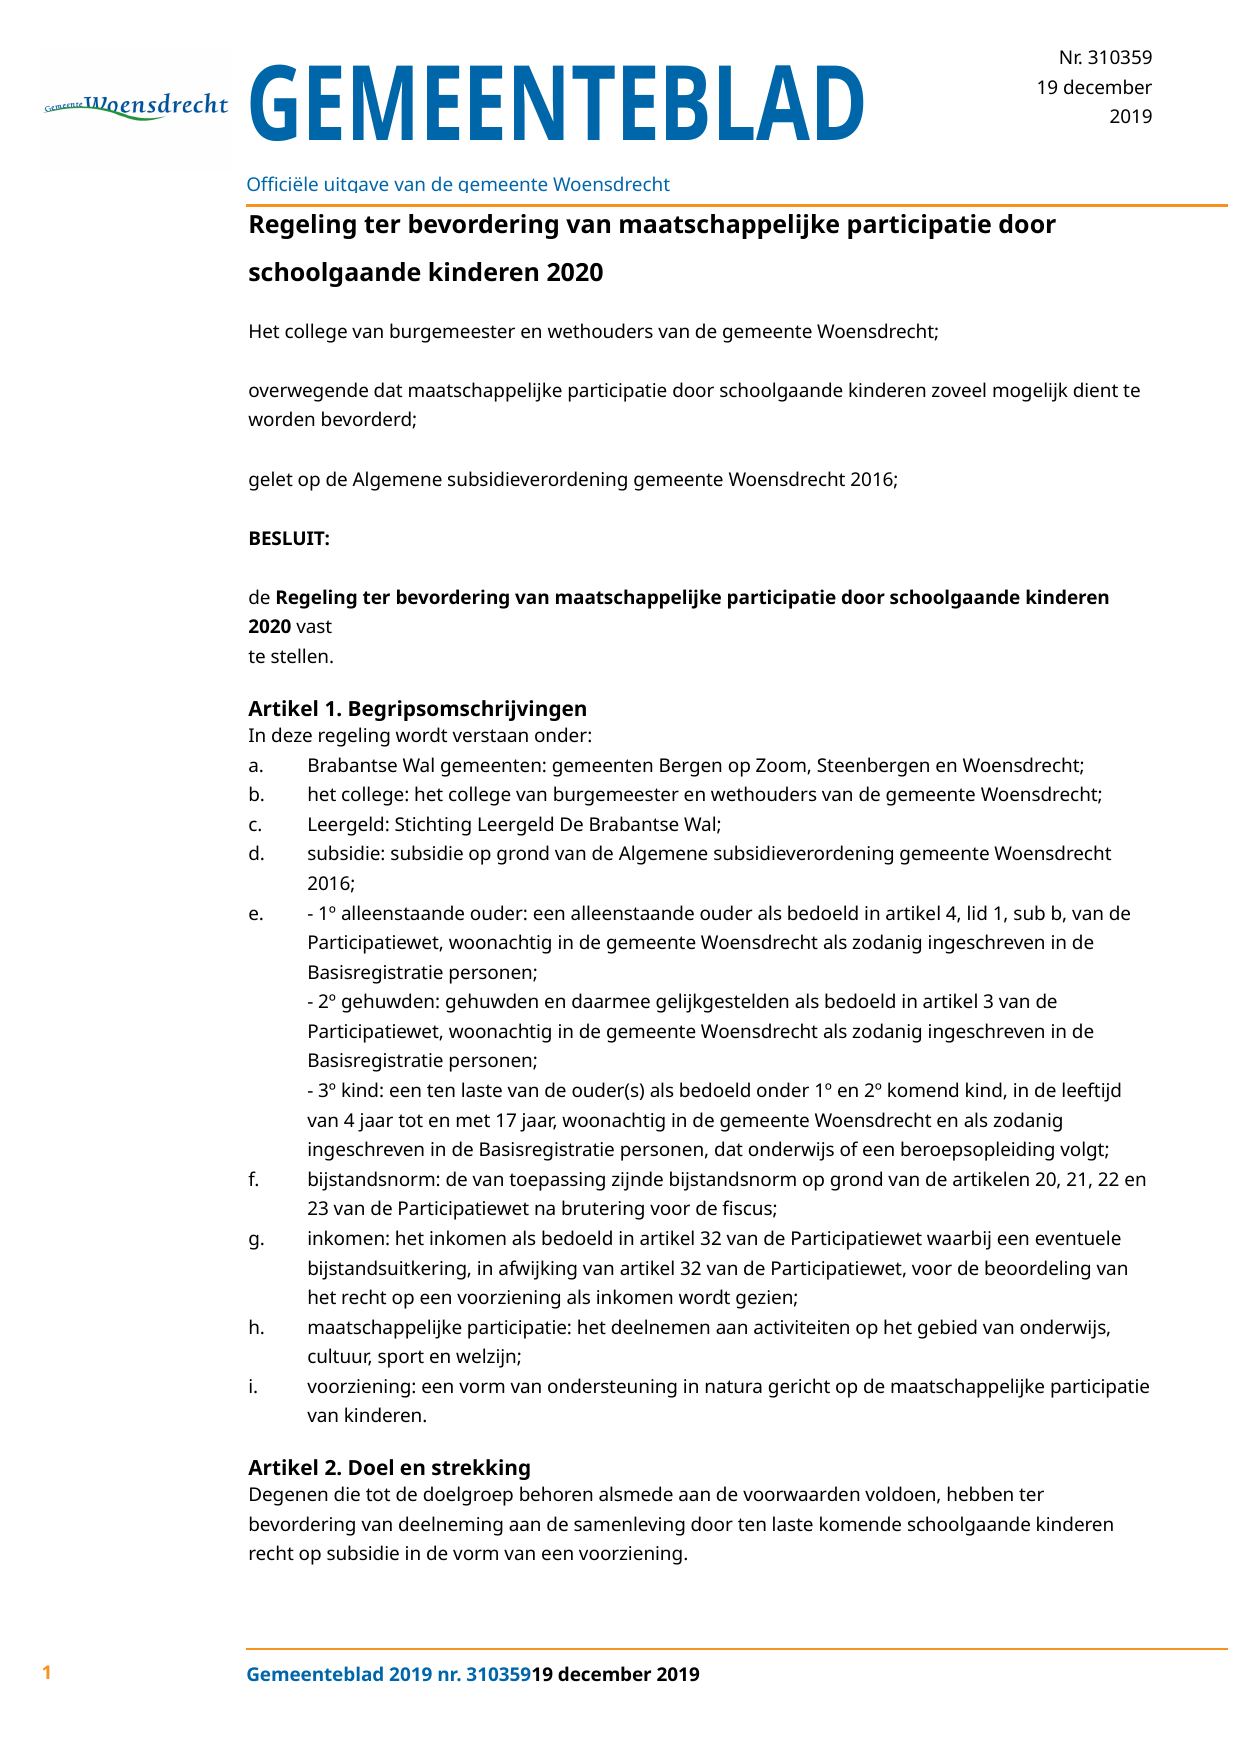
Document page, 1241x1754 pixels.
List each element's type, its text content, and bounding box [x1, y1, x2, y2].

list - 3º kind: een ten laste van de ouder(s) als bedoeld onder 1º en 2º komend kind, in de leeftijd van 4 jaar tot en met 17 jaar, woonachtig in de gemeente Woensdrecht en als zodanig ingeschreven in de Basisregistratie personen, dat onderwijs of een beroepsopleiding volgt; [248, 1077, 1152, 1162]
picture [41, 47, 231, 172]
text Regeling ter bevordering van maatschappelijke participatie door schoolgaande kinderen 2020 [248, 207, 1152, 288]
list Brabantse Wal gemeenten: gemeenten Bergen op Zoom, Steenbergen en Woensdrecht; [248, 752, 1152, 777]
list - 1º alleenstaande ouder: een alleenstaande ouder als bedoeld in artikel 4, lid 1, sub b, van de Participatiewet, woonachtig in de gemeente Woensdrecht als zodanig ingeschreven in de Basisregistratie personen; [248, 900, 1152, 984]
text overwegende dat maatschappelijke participatie door schoolgaande kinderen zoveel mogelijk dient te worden bevorderd; [248, 377, 1152, 432]
text te stellen. [248, 643, 1152, 669]
list subsidie: subsidie op grond van de Algemene subsidieverordening gemeente Woensdrecht 2016; [248, 841, 1152, 896]
list maatschappelijke participatie: het deelnemen aan activiteiten op het gebied van onderwijs, cultuur, sport en welzijn; [248, 1314, 1152, 1369]
text gelet op de Algemene subsidieverordening gemeente Woensdrecht 2016; [248, 466, 1152, 492]
list - 2º gehuwden: gehuwden en daarmee gelijkgestelden als bedoeld in artikel 3 van de Participatiewet, woonachtig in de gemeente Woensdrecht als zodanig ingeschreven in de Basisregistratie personen; [248, 988, 1152, 1073]
list het college: het college van burgemeester en wethouders van de gemeente Woensdrecht; [248, 781, 1152, 807]
text Artikel 1. Begripsomschrijvingen [248, 694, 1152, 722]
text BESLUIT: [248, 525, 1152, 551]
text Het college van burgemeester en wethouders van de gemeente Woensdrecht; [248, 318, 1152, 344]
list Leergeld: Stichting Leergeld De Brabantse Wal; [248, 811, 1152, 837]
list bijstandsnorm: de van toepassing zijnde bijstandsnorm op grond van de artikelen 20, 21, 22 en 23 van de Participatiewet na brutering voor de fiscus; [248, 1166, 1152, 1221]
text Degenen die tot de doelgroep behoren alsmede aan de voorwaarden voldoen, hebben ter bevordering van deelneming aan de samenleving door ten laste komende schoolgaande kinderen recht op subsidie in de vorm van een voorziening. [248, 1481, 1152, 1566]
list inkomen: het inkomen als bedoeld in artikel 32 van de Participatiewet waarbij een eventuele bijstandsuitkering, in afwijking van artikel 32 van de Participatiewet, voor de beoordeling van het recht op een voorziening als inkomen wordt gezien; [248, 1225, 1152, 1310]
text de Regeling ter bevordering van maatschappelijke participatie door schoolgaande kinderen 2020 vast [248, 584, 1152, 639]
text In deze regeling wordt verstaan onder: [248, 722, 1152, 748]
text Artikel 2. Doel en strekking [248, 1453, 1152, 1481]
list voorziening: een vorm van ondersteuning in natura gericht op de maatschappelijke participatie van kinderen. [248, 1373, 1152, 1428]
